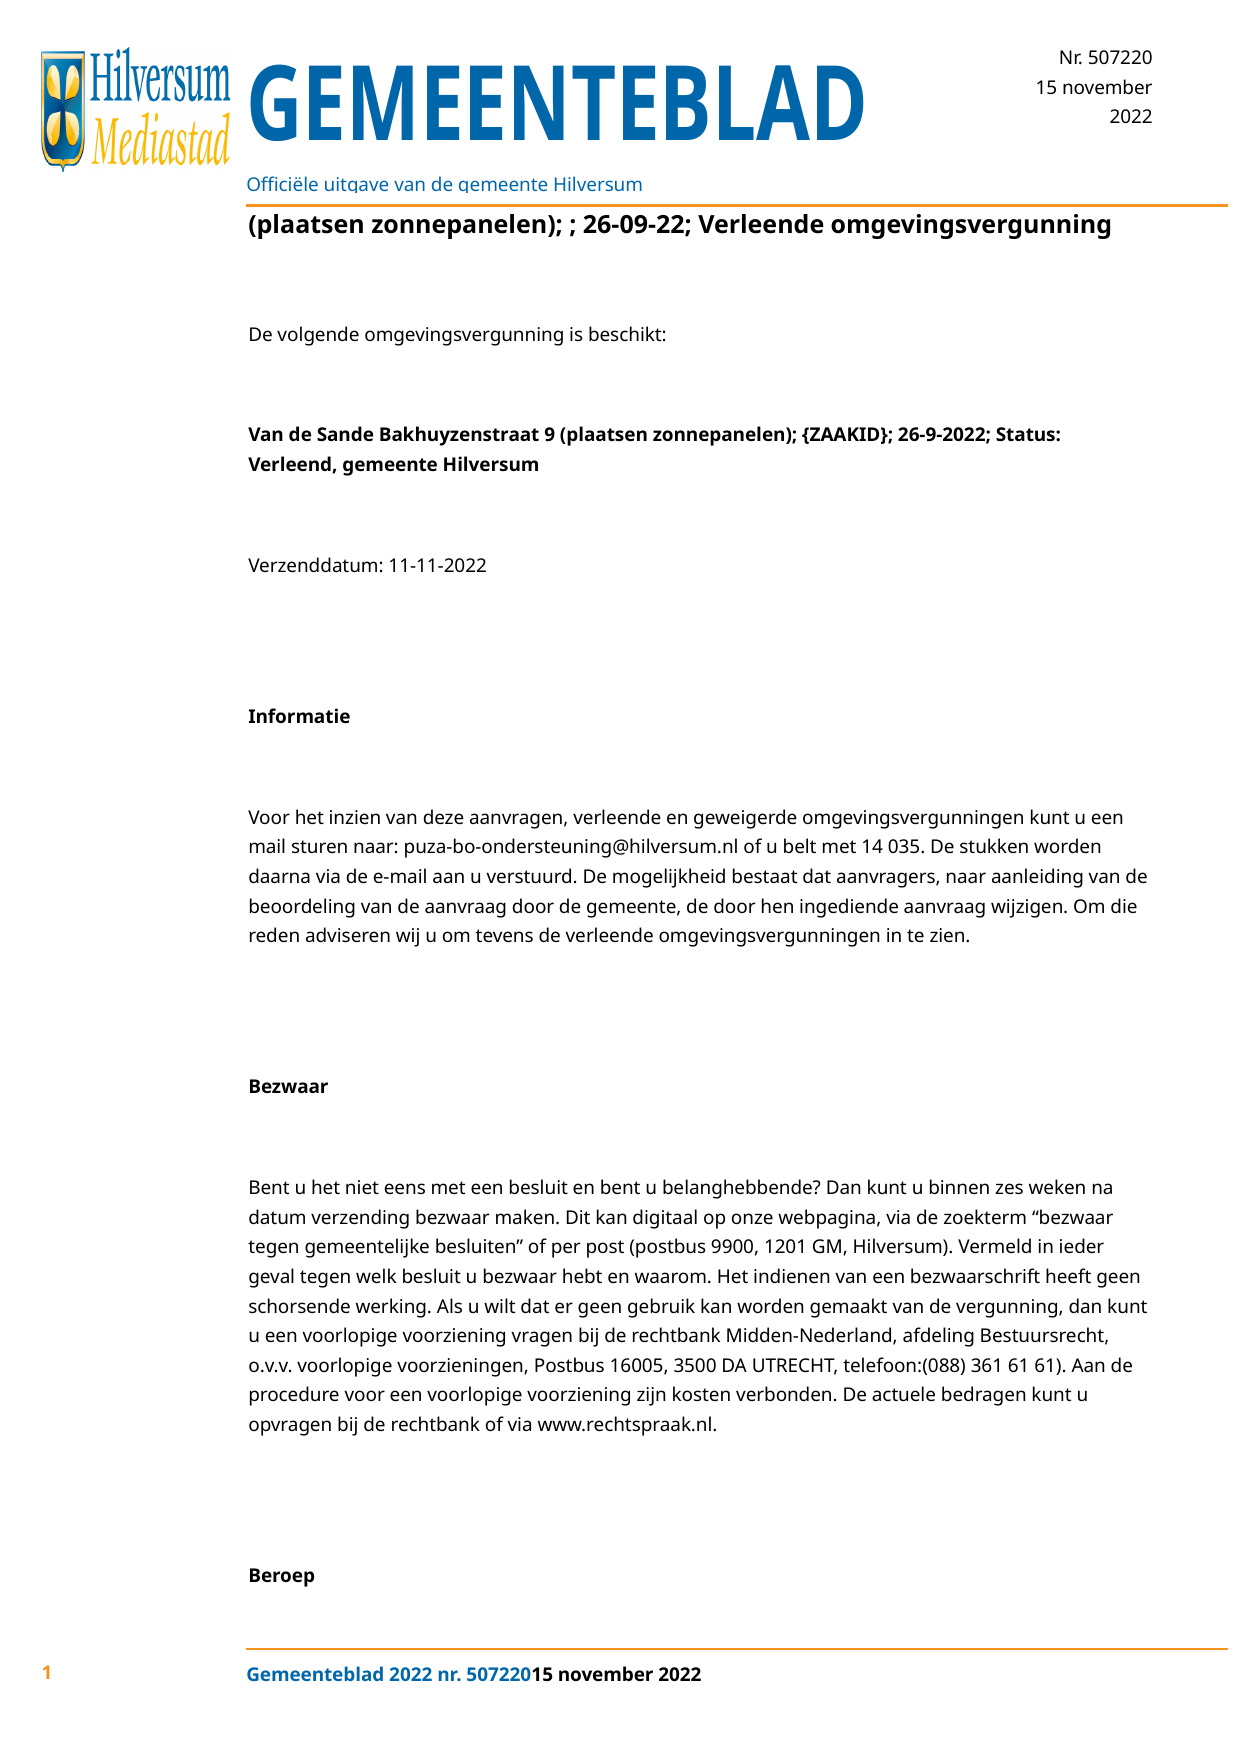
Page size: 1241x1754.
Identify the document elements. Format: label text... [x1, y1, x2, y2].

text Beroep [248, 1562, 1152, 1588]
text Informatie [248, 703, 1152, 729]
text Bezwaar [248, 1074, 1152, 1099]
text (plaatsen zonnepanelen); ; 26-09-22; Verleende omgevingsvergunning [248, 207, 1152, 241]
picture [41, 47, 231, 172]
text Voor het inzien van deze aanvragen, verleende en geweigerde omgevingsvergunningen kunt u een mail sturen naar: puza-bo-ondersteuning@hilversum.nl of u belt met 14 035. De stukken worden daarna via de e-mail aan u verstuurd. De mogelijkheid bestaat dat aanvragers, naar aanleiding van de beoordeling van de aanvraag door de gemeente, de door hen ingediende aanvraag wijzigen. Om die reden adviseren wij u om tevens de verleende omgevingsvergunningen in te zien. [248, 804, 1152, 948]
text De volgende omgevingsvergunning is beschikt: [248, 321, 1152, 346]
text Verzenddatum: 11-11-2022 [248, 552, 1152, 578]
text Bent u het niet eens met een besluit en bent u belanghebbende? Dan kunt u binnen zes weken na datum verzending bezwaar maken. Dit kan digitaal op onze webpagina, via de zoekterm “bezwaar tegen gemeentelijke besluiten” of per post (postbus 9900, 1201 GM, Hilversum). Vermeld in ieder geval tegen welk besluit u bezwaar hebt en waarom. Het indienen van een bezwaarschrift heeft geen schorsende werking. Als u wilt dat er geen gebruik kan worden gemaakt van de vergunning, dan kunt u een voorlopige voorziening vragen bij de rechtbank Midden-Nederland, afdeling Bestuursrecht, o.v.v. voorlopige voorzieningen, Postbus 16005, 3500 DA UTRECHT, telefoon:(088) 361 61 61). Aan de procedure voor een voorlopige voorziening zijn kosten verbonden. De actuele bedragen kunt u opvragen bij de rechtbank of via www.rechtspraak.nl. [248, 1174, 1152, 1437]
text Van de Sande Bakhuyzenstraat 9 (plaatsen zonnepanelen); {ZAAKID}; 26-9-2022; Status: Verleend, gemeente Hilversum [248, 422, 1152, 477]
